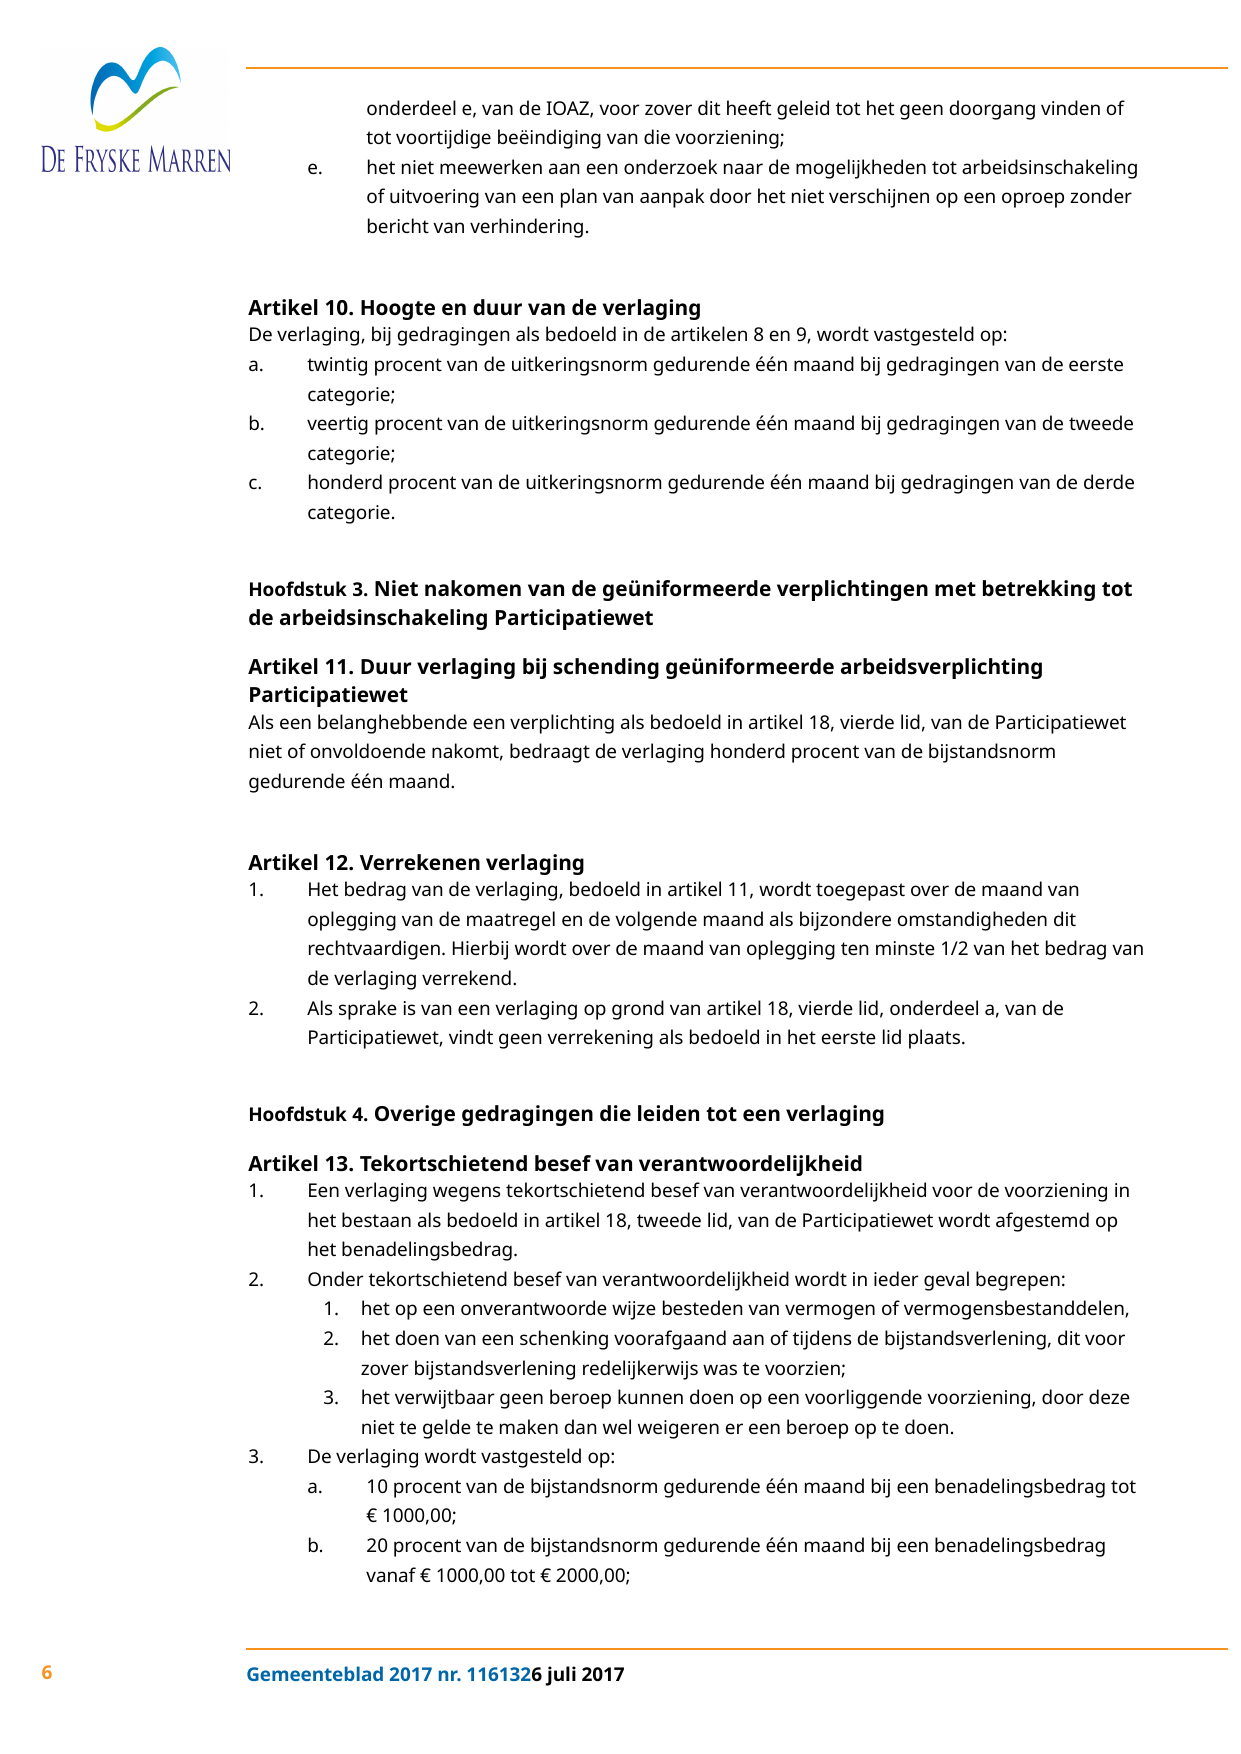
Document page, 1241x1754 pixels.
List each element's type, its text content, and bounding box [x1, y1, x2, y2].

list Als sprake is van een verlaging op grond van artikel 18, vierde lid, onderdeel a, van de Participatiewet, vindt geen verrekening als bedoeld in het eerste lid plaats. [248, 995, 1152, 1050]
list Onder tekortschietend besef van verantwoordelijkheid wordt in ieder geval begrepen: [248, 1266, 1152, 1292]
list Het bedrag van de verlaging, bedoeld in artikel 11, wordt toegepast over de maand van oplegging van de maatregel en de volgende maand als bijzondere omstandigheden dit rechtvaardigen. Hierbij wordt over de maand van oplegging ten minste 1/2 van het bedrag van de verlaging verrekend. [248, 876, 1152, 991]
list De verlaging wordt vastgesteld op: [248, 1443, 1152, 1469]
list het doen van een schenking voorafgaand aan of tijdens de bijstandsverlening, dit voor zover bijstandsverlening redelijkerwijs was te voorzien; [323, 1325, 1152, 1381]
text Artikel 12. Verrekenen verlaging [248, 848, 1152, 876]
text Artikel 13. Tekortschietend besef van verantwoordelijkheid [248, 1149, 1152, 1177]
text Artikel 11. Duur verlaging bij schending geüniformeerde arbeidsverplichting Participatiewet [248, 652, 1152, 709]
text Hoofdstuk 3. Niet nakomen van de geüniformeerde verplichtingen met betrekking tot de arbeidsinschakeling Participatiewet [248, 574, 1152, 631]
text Artikel 10. Hoogte en duur van de verlaging [248, 293, 1152, 322]
text Hoofdstuk 4. Overige gedragingen die leiden tot een verlaging [248, 1099, 1152, 1128]
list het op een onverantwoorde wijze besteden van vermogen of vermogensbestanddelen, [323, 1296, 1152, 1321]
list twintig procent van de uitkeringsnorm gedurende één maand bij gedragingen van de eerste categorie; [248, 351, 1152, 406]
picture [41, 47, 231, 172]
list Een verlaging wegens tekortschietend besef van verantwoordelijkheid voor de voorziening in het bestaan als bedoeld in artikel 18, tweede lid, van de Participatiewet wordt afgestemd op het benadelingsbedrag. [248, 1177, 1152, 1262]
list 10 procent van de bijstandsnorm gedurende één maand bij een benadelingsbedrag tot € 1000,00; [307, 1473, 1152, 1528]
list onderdeel e, van de IOAZ, voor zover dit heeft geleid tot het geen doorgang vinden of tot voortijdige beëindiging van die voorziening; [307, 95, 1152, 150]
list honderd procent van de uitkeringsnorm gedurende één maand bij gedragingen van de derde categorie. [248, 469, 1152, 525]
list veertig procent van de uitkeringsnorm gedurende één maand bij gedragingen van de tweede categorie; [248, 410, 1152, 466]
list 20 procent van de bijstandsnorm gedurende één maand bij een benadelingsbedrag vanaf € 1000,00 tot € 2000,00; [307, 1532, 1152, 1588]
list het niet meewerken aan een onderzoek naar de mogelijkheden tot arbeidsinschakeling of uitvoering van een plan van aanpak door het niet verschijnen op een oproep zonder bericht van verhindering. [307, 154, 1152, 239]
text De verlaging, bij gedragingen als bedoeld in de artikelen 8 en 9, wordt vastgesteld op: [248, 322, 1152, 347]
text Als een belanghebbende een verplichting als bedoeld in artikel 18, vierde lid, van de Participatiewet niet of onvoldoende nakomt, bedraagt de verlaging honderd procent van de bijstandsnorm gedurende één maand. [248, 709, 1152, 794]
list het verwijtbaar geen beroep kunnen doen op een voorliggende voorziening, door deze niet te gelde te maken dan wel weigeren er een beroep op te doen. [323, 1384, 1152, 1440]
